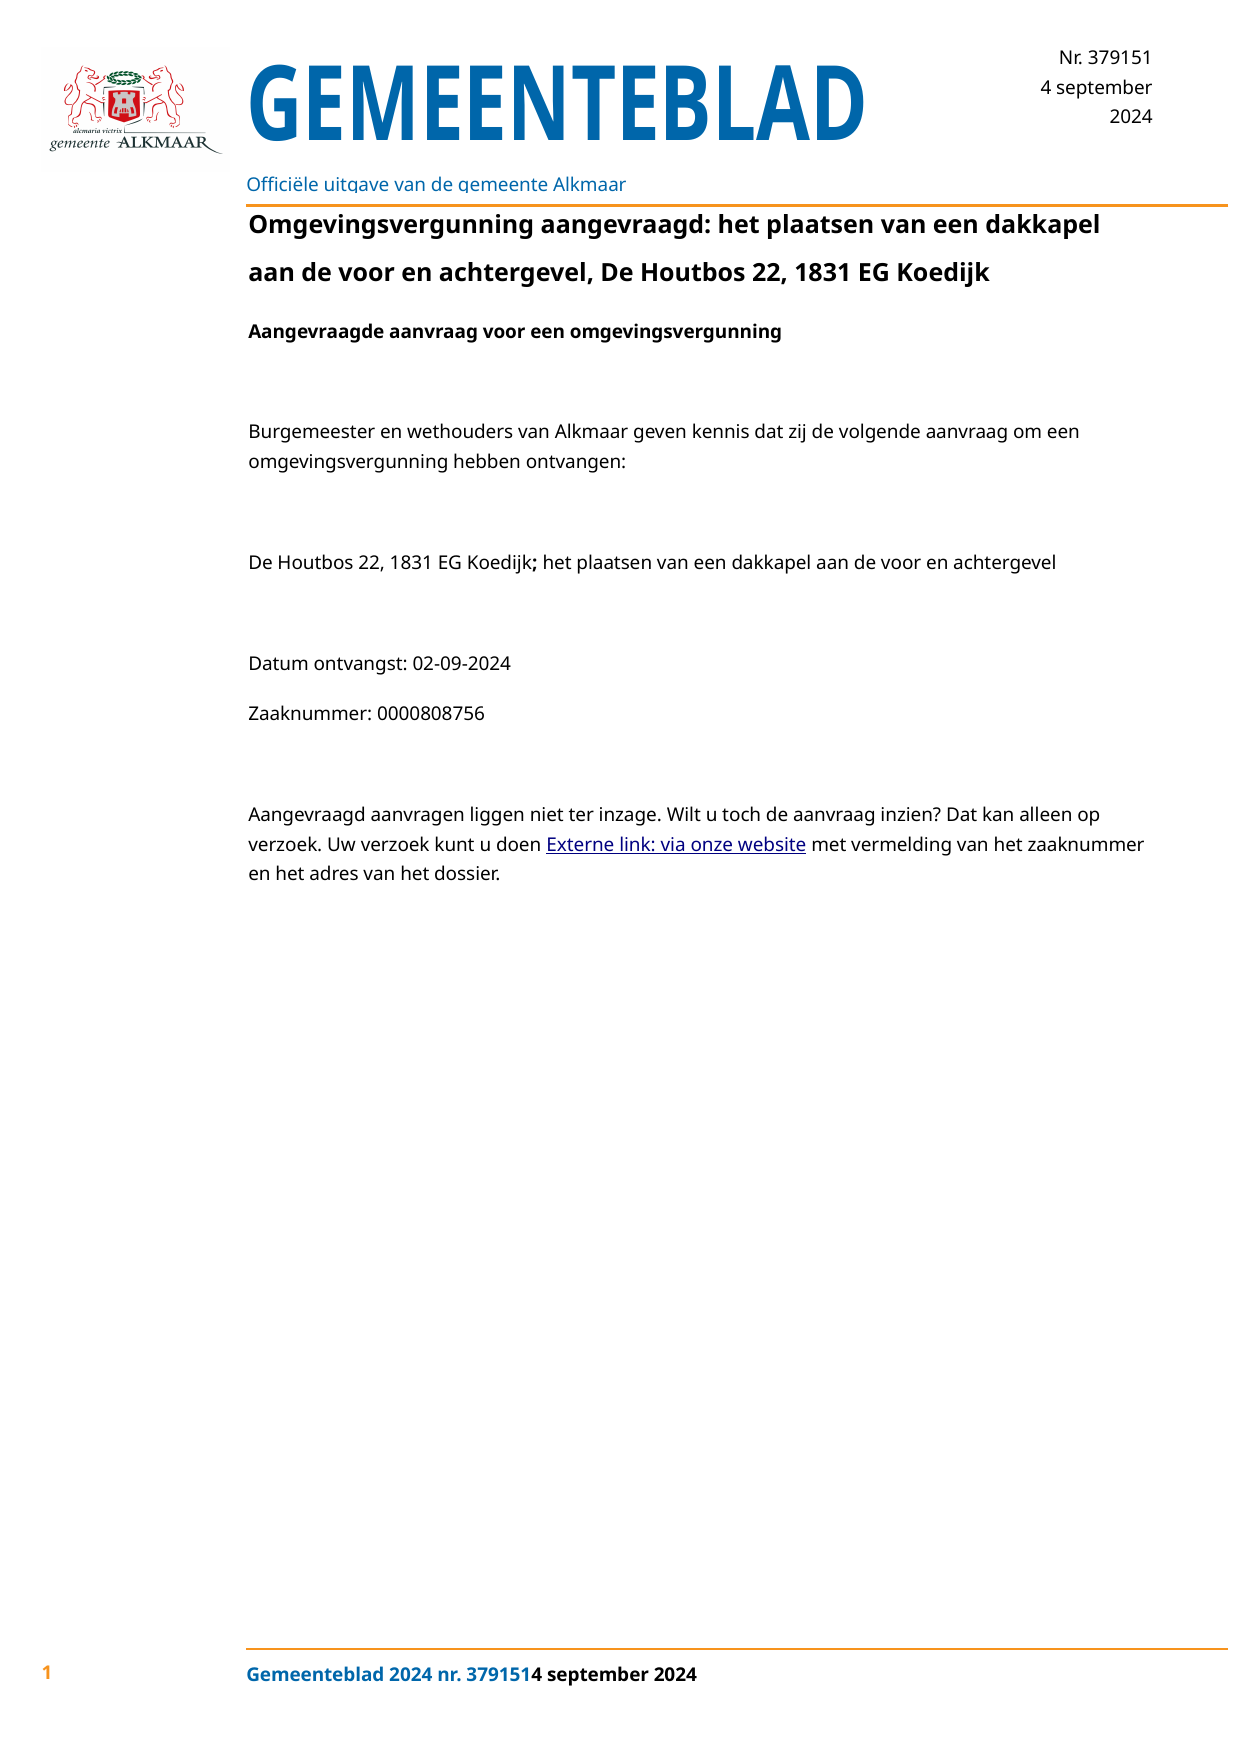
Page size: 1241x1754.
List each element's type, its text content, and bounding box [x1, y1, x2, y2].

text De Houtbos 22, 1831 EG Koedijk; het plaatsen van een dakkapel aan de voor en achtergevel [248, 549, 1152, 575]
text Burgemeester en wethouders van Alkmaar geven kennis dat zij de volgende aanvraag om een omgevingsvergunning hebben ontvangen: [248, 419, 1152, 474]
text Zaaknummer: 0000808756 [248, 700, 1152, 726]
picture [41, 47, 231, 172]
text Aangevraagde aanvraag voor een omgevingsvergunning [248, 318, 1152, 344]
text Omgevingsvergunning aangevraagd: het plaatsen van een dakkapel aan de voor en achtergevel, De Houtbos 22, 1831 EG Koedijk [248, 207, 1152, 288]
text Aangevraagd aanvragen liggen niet ter inzage. Wilt u toch de aanvraag inzien? Dat kan alleen op verzoek. Uw verzoek kunt u doen Externe link: via onze website met vermelding van het zaaknummer en het adres van het dossier. [248, 801, 1152, 886]
text Datum ontvangst: 02-09-2024 [248, 650, 1152, 676]
